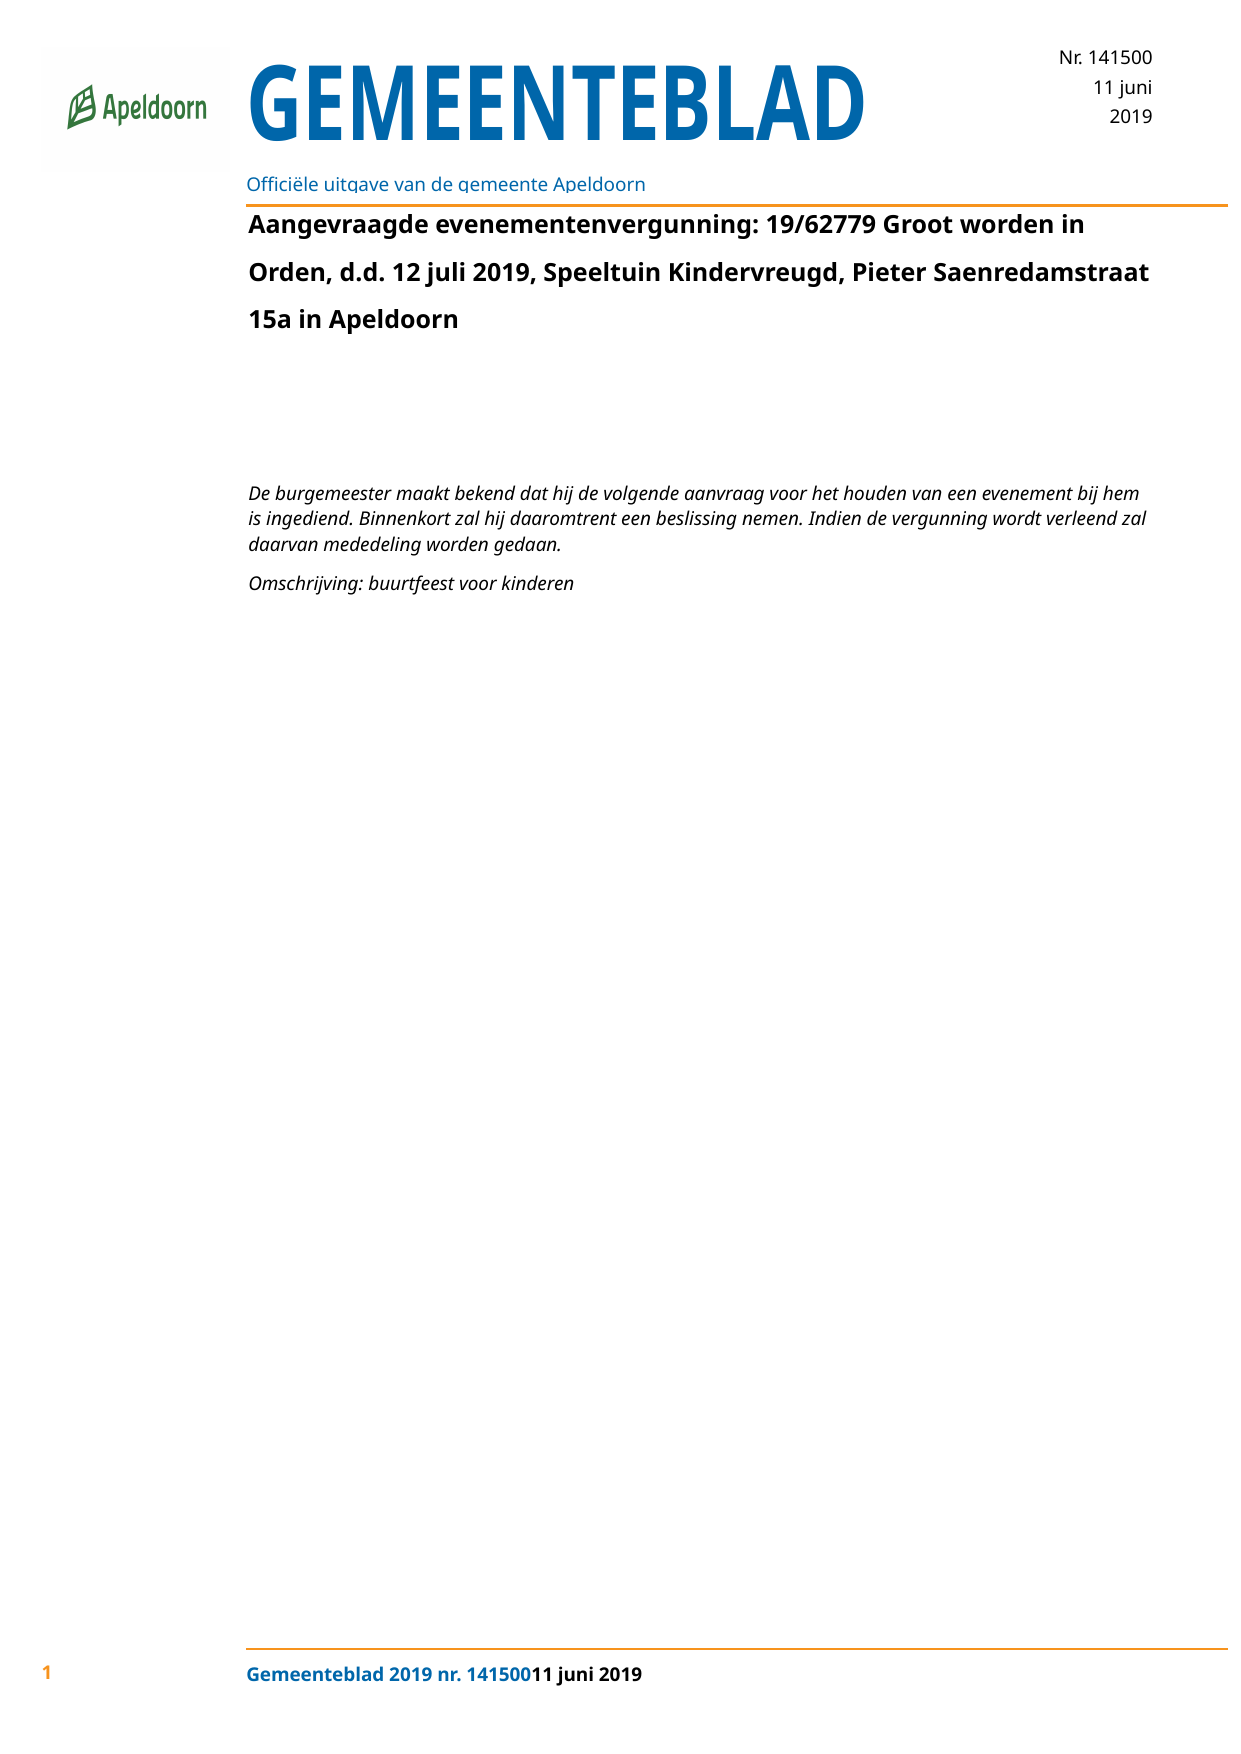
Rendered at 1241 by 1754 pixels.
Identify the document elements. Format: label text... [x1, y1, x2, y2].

picture [41, 47, 231, 172]
text Aangevraagde evenementenvergunning: 19/62779 Groot worden in Orden, d.d. 12 juli 2019, Speeltuin Kindervreugd, Pieter Saenredamstraat 15a in Apeldoorn [248, 207, 1152, 336]
text De burgemeester maakt bekend dat hij de volgende aanvraag voor het houden van een evenement bij hem is ingediend. Binnenkort zal hij daaromtrent een beslissing nemen. Indien de vergunning wordt verleend zal daarvan mededeling worden gedaan. [248, 480, 1152, 557]
text Omschrijving: buurtfeest voor kinderen [248, 571, 1152, 596]
